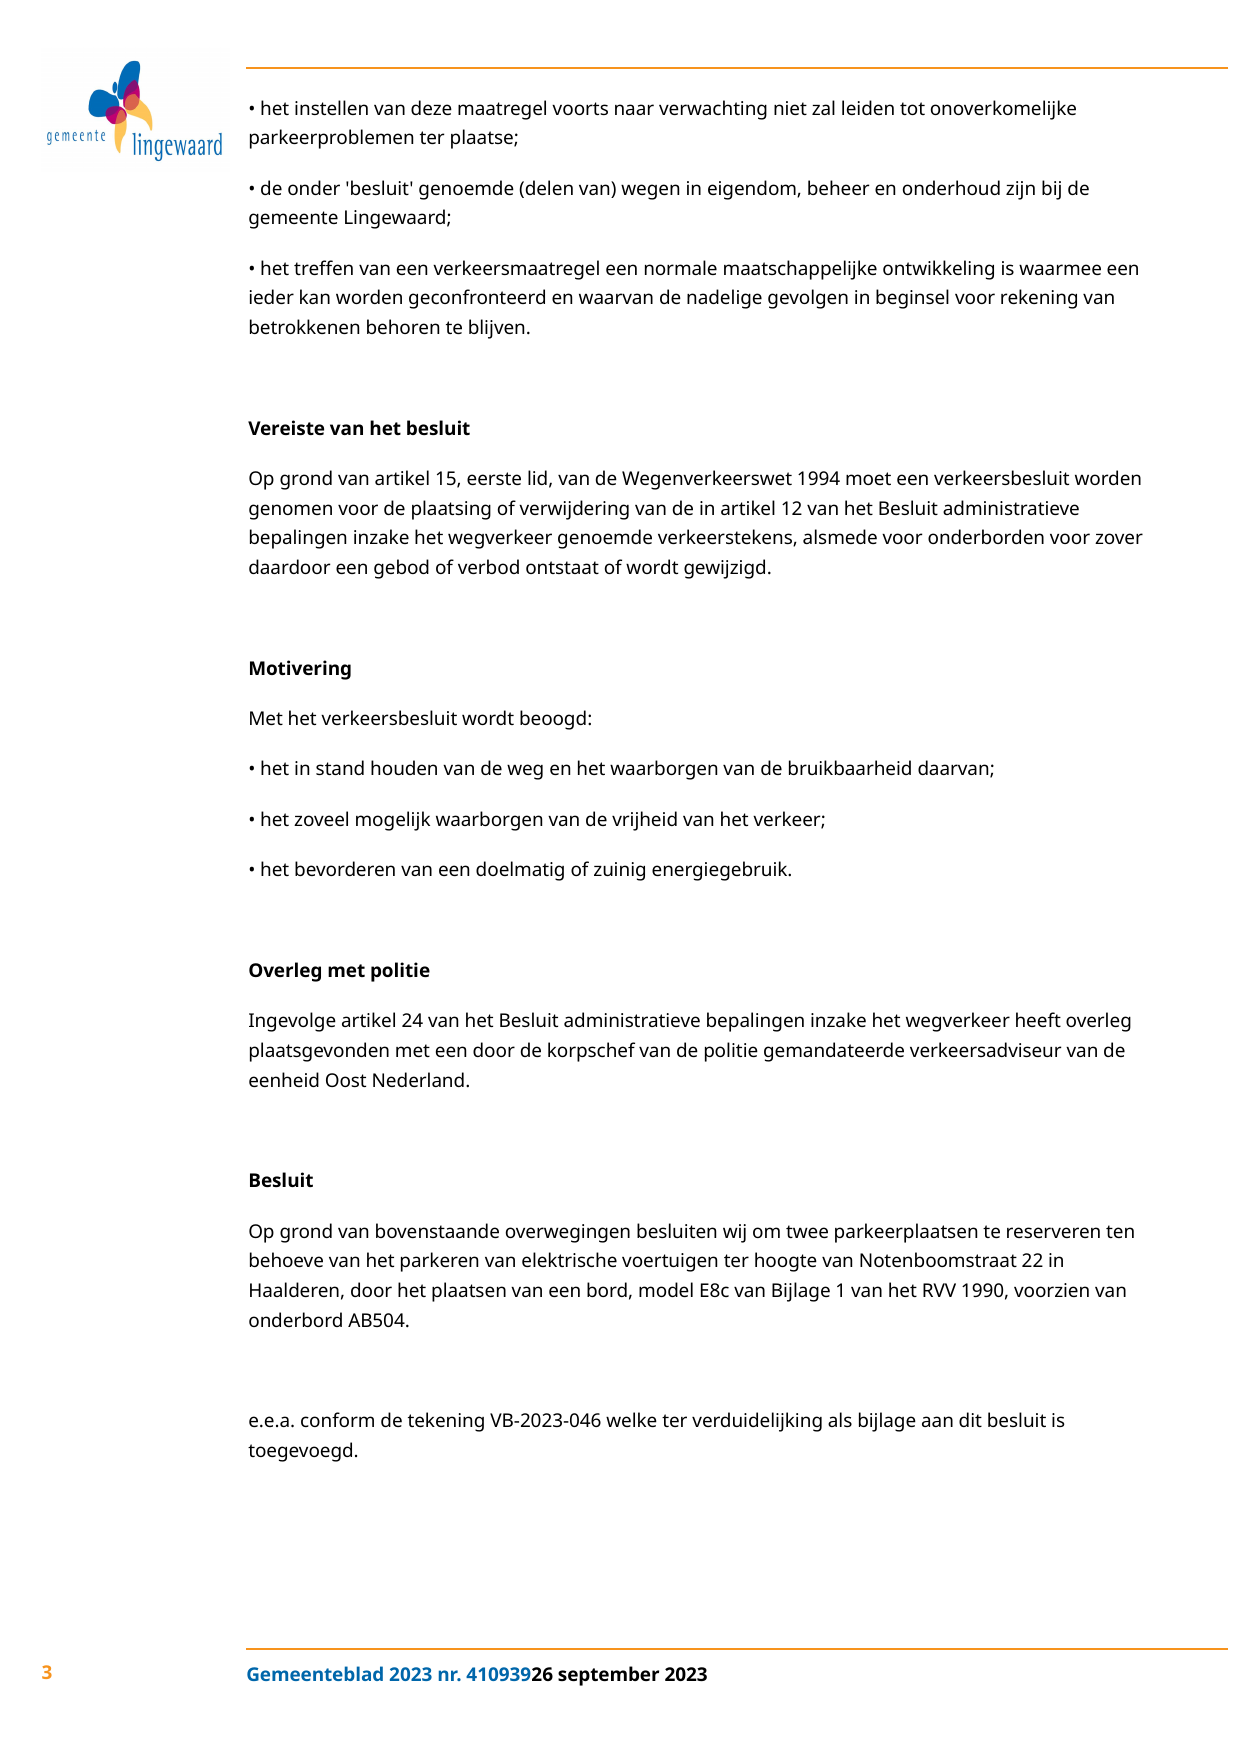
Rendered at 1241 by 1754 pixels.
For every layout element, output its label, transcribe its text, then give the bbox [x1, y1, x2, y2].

text • de onder 'besluit' genoemde (delen van) wegen in eigendom, beheer en onderhoud zijn bij de gemeente Lingewaard; [248, 175, 1152, 230]
text Besluit [248, 1168, 1152, 1193]
picture [41, 47, 231, 172]
text • het treffen van een verkeersmaatregel een normale maatschappelijke ontwikkeling is waarmee een ieder kan worden geconfronteerd en waarvan de nadelige gevolgen in beginsel voor rekening van betrokkenen behoren te blijven. [248, 255, 1152, 340]
text • het instellen van deze maatregel voorts naar verwachting niet zal leiden tot onoverkomelijke parkeerproblemen ter plaatse; [248, 95, 1152, 150]
text • het in stand houden van de weg en het waarborgen van de bruikbaarheid daarvan; [248, 756, 1152, 781]
text Met het verkeersbesluit wordt beoogd: [248, 705, 1152, 731]
text Op grond van artikel 15, eerste lid, van de Wegenverkeerswet 1994 moet een verkeersbesluit worden genomen voor de plaatsing of verwijdering van de in artikel 12 van het Besluit administratieve bepalingen inzake het wegverkeer genoemde verkeerstekens, alsmede voor onderborden voor zover daardoor een gebod of verbod ontstaat of wordt gewijzigd. [248, 465, 1152, 580]
text Op grond van bovenstaande overwegingen besluiten wij om twee parkeerplaatsen te reserveren ten behoeve van het parkeren van elektrische voertuigen ter hoogte van Notenboomstraat 22 in Haalderen, door het plaatsen van een bord, model E8c van Bijlage 1 van het RVV 1990, voorzien van onderbord AB504. [248, 1218, 1152, 1333]
text • het zoveel mogelijk waarborgen van de vrijheid van het verkeer; [248, 806, 1152, 832]
text Ingevolge artikel 24 van het Besluit administratieve bepalingen inzake het wegverkeer heeft overleg plaatsgevonden met een door de korpschef van de politie gemandateerde verkeersadviseur van de eenheid Oost Nederland. [248, 1008, 1152, 1093]
text • het bevorderen van een doelmatig of zuinig energiegebruik. [248, 856, 1152, 882]
text Vereiste van het besluit [248, 415, 1152, 441]
text Motivering [248, 655, 1152, 681]
text Overleg met politie [248, 957, 1152, 983]
text e.e.a. conform de tekening VB-2023-046 welke ter verduidelijking als bijlage aan dit besluit is toegevoegd. [248, 1408, 1152, 1463]
